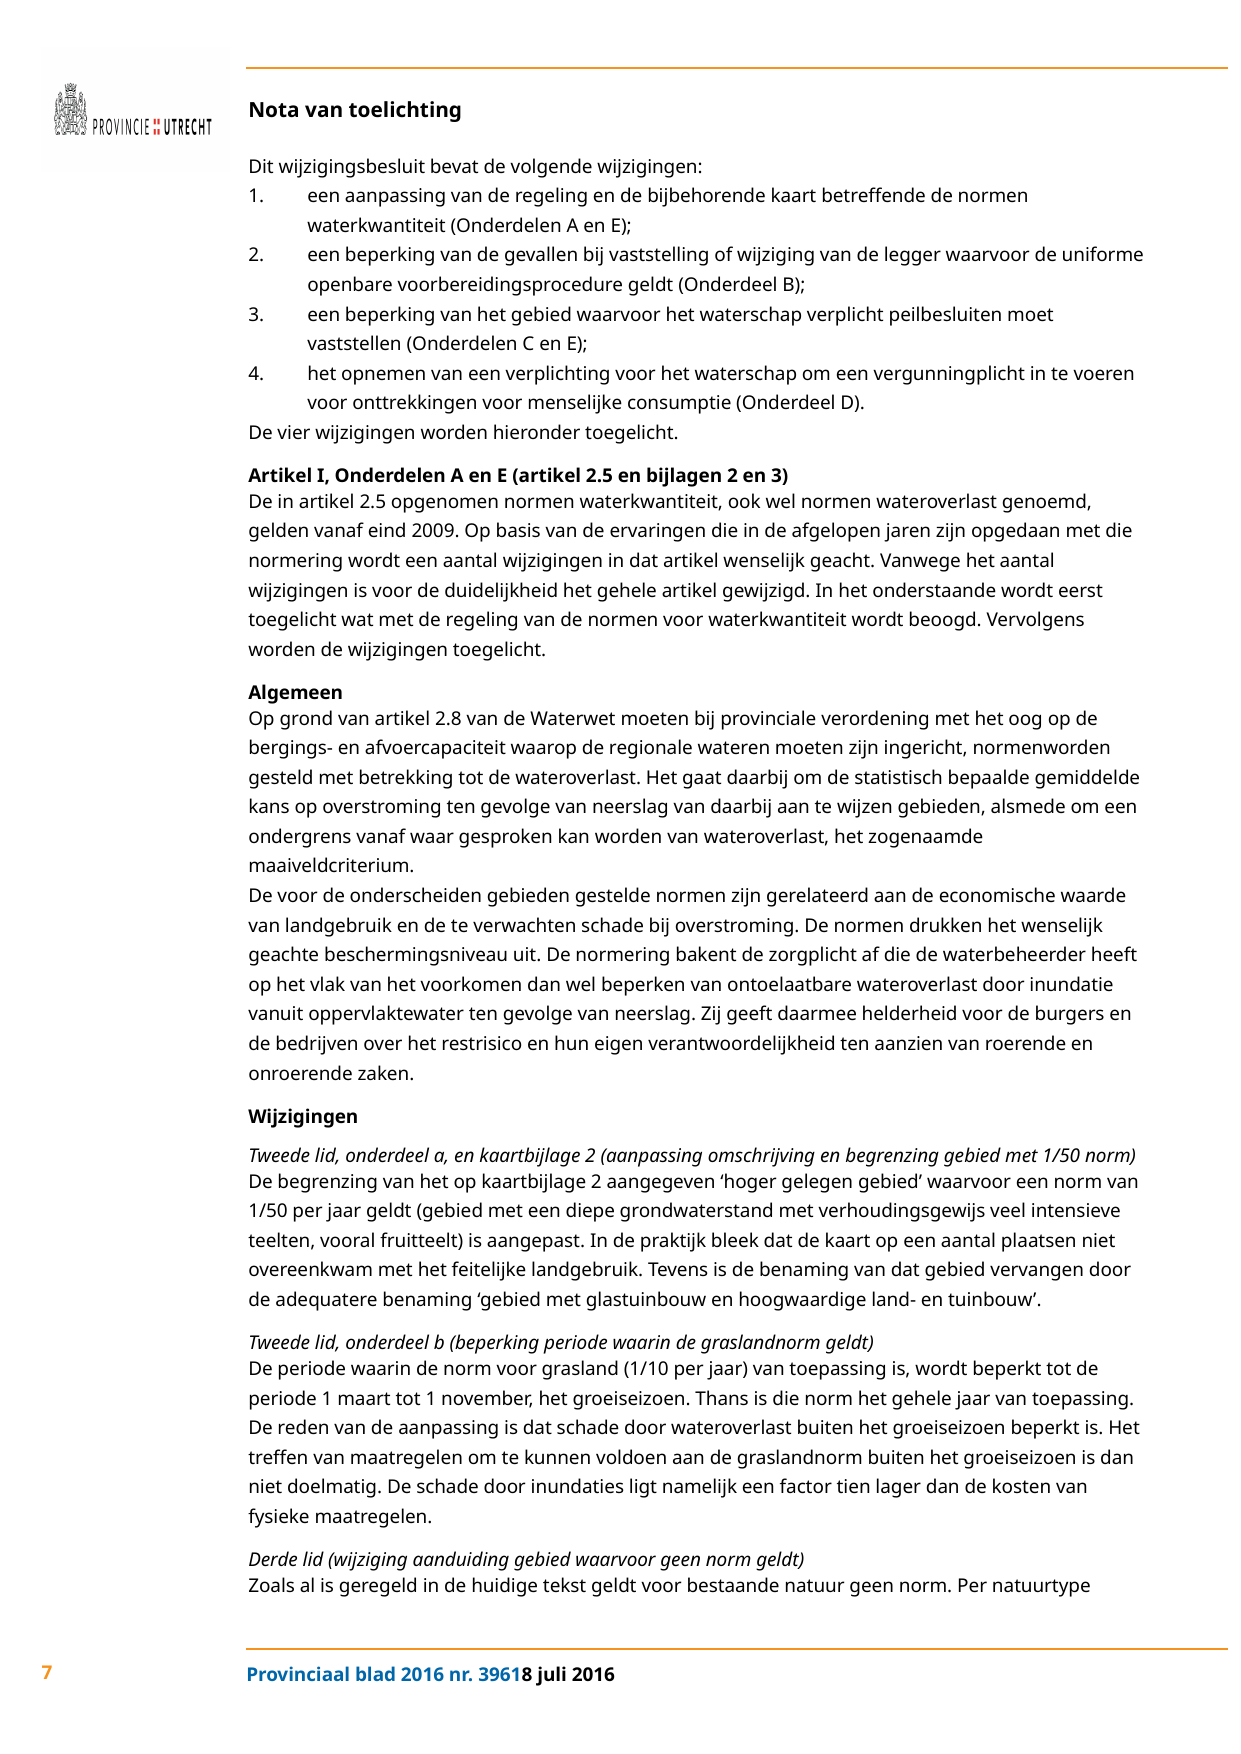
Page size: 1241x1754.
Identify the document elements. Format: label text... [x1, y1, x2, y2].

text Tweede lid, onderdeel b (beperking periode waarin de graslandnorm geldt) [248, 1329, 1152, 1355]
text Artikel I, Onderdelen A en E (artikel 2.5 en bijlagen 2 en 3) [248, 462, 1152, 488]
text Op grond van artikel 2.8 van de Waterwet moeten bij provinciale verordening met het oog op de bergings- en afvoercapaciteit waarop de regionale wateren moeten zijn ingericht, normenworden gesteld met betrekking tot de wateroverlast. Het gaat daarbij om de statistisch bepaalde gemiddelde kans op overstroming ten gevolge van neerslag van daarbij aan te wijzen gebieden, alsmede om een ondergrens vanaf waar gesproken kan worden van wateroverlast, het zogenaamde maaiveldcriterium. [248, 705, 1152, 878]
text De vier wijzigingen worden hieronder toegelicht. [248, 419, 1152, 445]
text De in artikel 2.5 opgenomen normen waterkwantiteit, ook wel normen wateroverlast genoemd, gelden vanaf eind 2009. Op basis van de ervaringen die in de afgelopen jaren zijn opgedaan met die normering wordt een aantal wijzigingen in dat artikel wenselijk geacht. Vanwege het aantal wijzigingen is voor de duidelijkheid het gehele artikel gewijzigd. In het onderstaande wordt eerst toegelicht wat met de regeling van de normen voor waterkwantiteit wordt beoogd. Vervolgens worden de wijzigingen toegelicht. [248, 488, 1152, 662]
text Zoals al is geregeld in de huidige tekst geldt voor bestaande natuur geen norm. Per natuurtype [248, 1572, 1152, 1598]
list het opnemen van een verplichting voor het waterschap om een vergunningplicht in te voeren voor onttrekkingen voor menselijke consumptie (Onderdeel D). [248, 360, 1152, 415]
text Derde lid (wijziging aanduiding gebied waarvoor geen norm geldt) [248, 1546, 1152, 1572]
picture [41, 47, 231, 172]
text Dit wijzigingsbesluit bevat de volgende wijzigingen: [248, 153, 1152, 179]
list een beperking van het gebied waarvoor het waterschap verplicht peilbesluiten moet vaststellen (Onderdelen C en E); [248, 301, 1152, 356]
text Algemeen [248, 679, 1152, 705]
text Nota van toelichting [248, 95, 1152, 123]
list een beperking van de gevallen bij vaststelling of wijziging van de legger waarvoor de uniforme openbare voorbereidingsprocedure geldt (Onderdeel B); [248, 242, 1152, 297]
text Tweede lid, onderdeel a, en kaartbijlage 2 (aanpassing omschrijving en begrenzing gebied met 1/50 norm) [248, 1142, 1152, 1168]
text De begrenzing van het op kaartbijlage 2 aangegeven ‘hoger gelegen gebied’ waarvoor een norm van 1/50 per jaar geldt (gebied met een diepe grondwaterstand met verhoudingsgewijs veel intensieve teelten, vooral fruitteelt) is aangepast. In de praktijk bleek dat de kaart op een aantal plaatsen niet overeenkwam met het feitelijke landgebruik. Tevens is de benaming van dat gebied vervangen door de adequatere benaming ‘gebied met glastuinbouw en hoogwaardige land- en tuinbouw’. [248, 1168, 1152, 1312]
text De periode waarin de norm voor grasland (1/10 per jaar) van toepassing is, wordt beperkt tot de periode 1 maart tot 1 november, het groeiseizoen. Thans is die norm het gehele jaar van toepassing. De reden van de aanpassing is dat schade door wateroverlast buiten het groeiseizoen beperkt is. Het treffen van maatregelen om te kunnen voldoen aan de graslandnorm buiten het groeiseizoen is dan niet doelmatig. De schade door inundaties ligt namelijk een factor tien lager dan de kosten van fysieke maatregelen. [248, 1355, 1152, 1529]
text Wijzigingen [248, 1103, 1152, 1129]
text De voor de onderscheiden gebieden gestelde normen zijn gerelateerd aan de economische waarde van landgebruik en de te verwachten schade bij overstroming. De normen drukken het wenselijk geachte beschermingsniveau uit. De normering bakent de zorgplicht af die de waterbeheerder heeft op het vlak van het voorkomen dan wel beperken van ontoelaatbare wateroverlast door inundatie vanuit oppervlaktewater ten gevolge van neerslag. Zij geeft daarmee helderheid voor de burgers en de bedrijven over het restrisico en hun eigen verantwoordelijkheid ten aanzien van roerende en onroerende zaken. [248, 882, 1152, 1086]
list een aanpassing van de regeling en de bijbehorende kaart betreffende de normen waterkwantiteit (Onderdelen A en E); [248, 182, 1152, 238]
